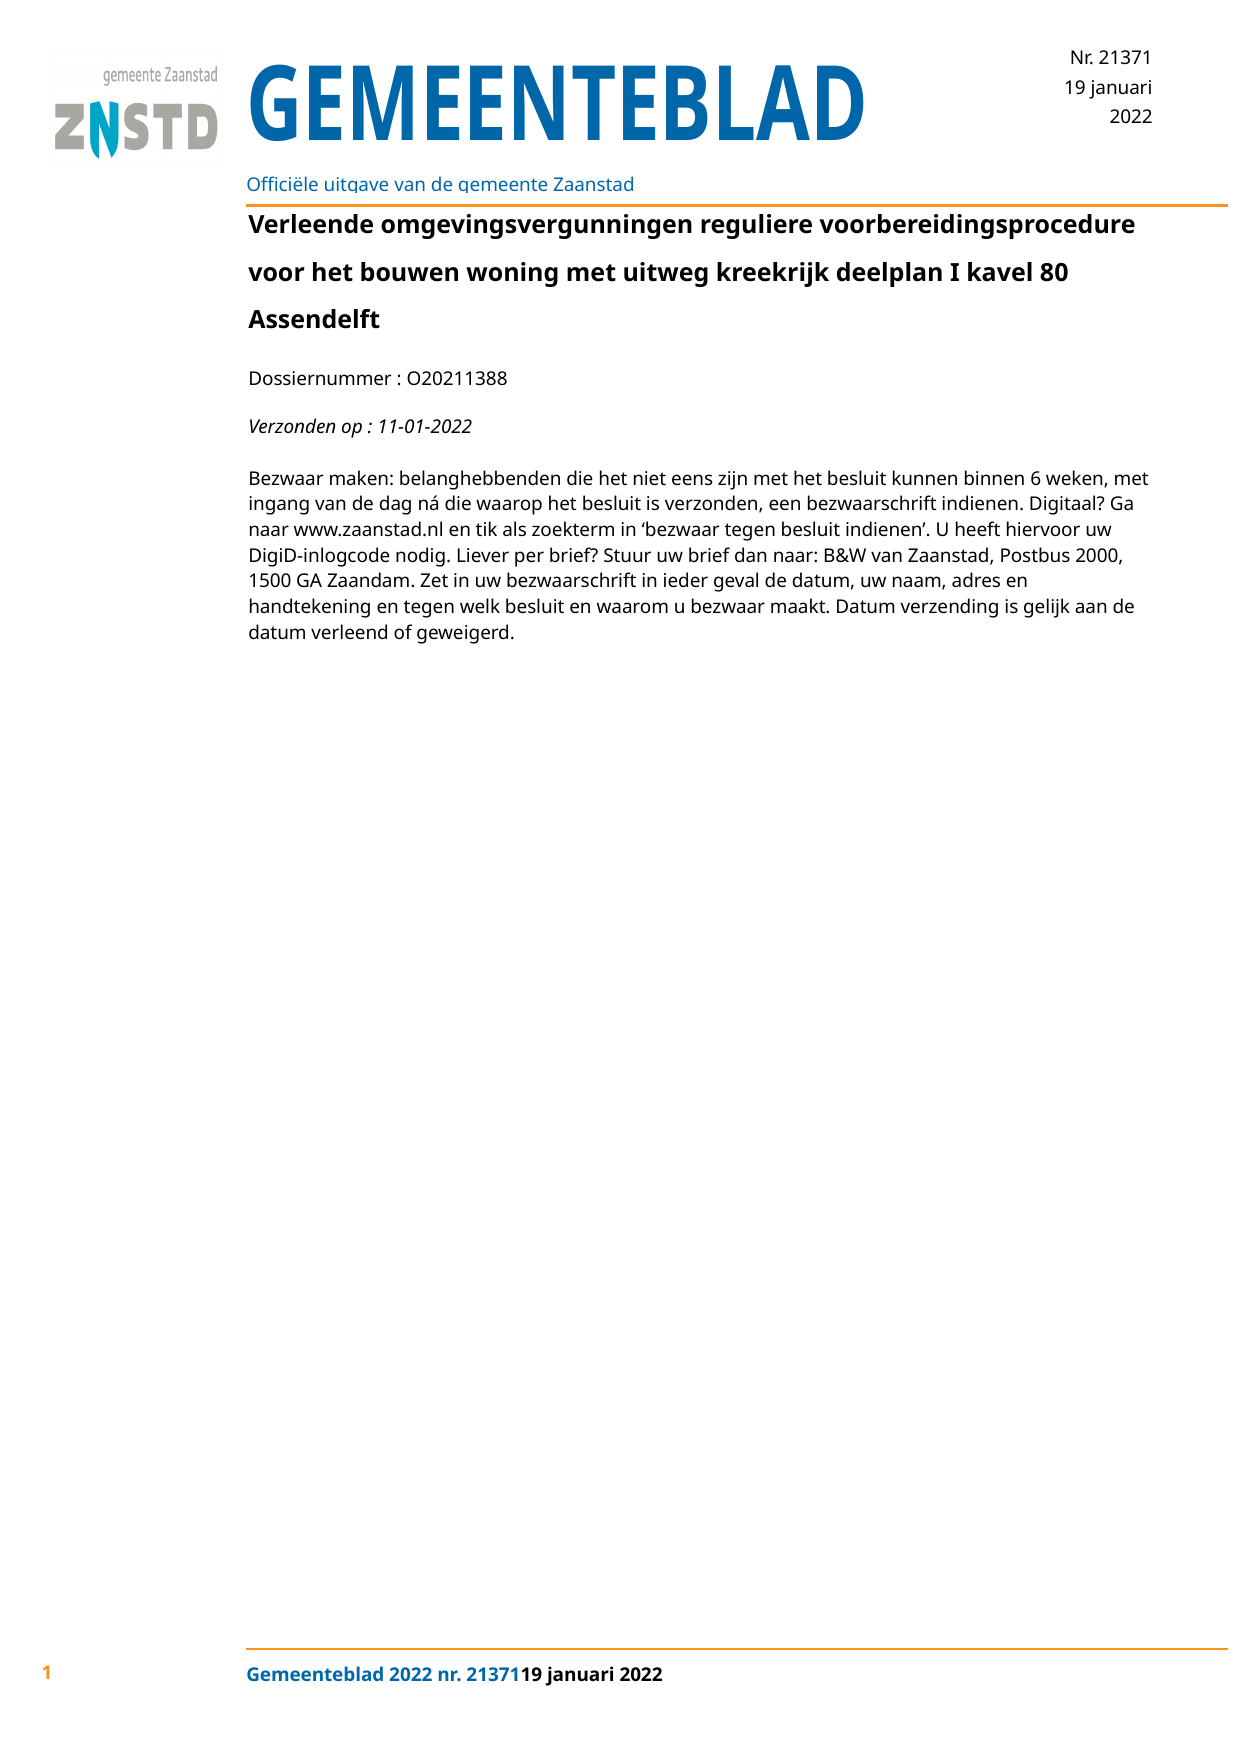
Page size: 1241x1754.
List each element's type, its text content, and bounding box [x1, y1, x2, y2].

picture [41, 47, 231, 172]
text Dossiernummer : O20211388 [248, 366, 1152, 391]
text Bezwaar maken: belanghebbenden die het niet eens zijn met het besluit kunnen binnen 6 weken, met ingang van de dag ná die waarop het besluit is verzonden, een bezwaarschrift indienen. Digitaal? Ga naar www.zaanstad.nl en tik als zoekterm in ‘bezwaar tegen besluit indienen’. U heeft hiervoor uw DigiD-inlogcode nodig. Liever per brief? Stuur uw brief dan naar: B&W van Zaanstad, Postbus 2000, 1500 GA Zaandam. Zet in uw bezwaarschrift in ieder geval de datum, uw naam, adres en handtekening en tegen welk besluit en waarom u bezwaar maakt. Datum verzending is gelijk aan de datum verleend of geweigerd. [248, 465, 1152, 645]
text Verzonden op : 11-01-2022 [248, 413, 1152, 439]
text Verleende omgevingsvergunningen reguliere voorbereidingsprocedure voor het bouwen woning met uitweg kreekrijk deelplan I kavel 80 Assendelft [248, 207, 1152, 336]
